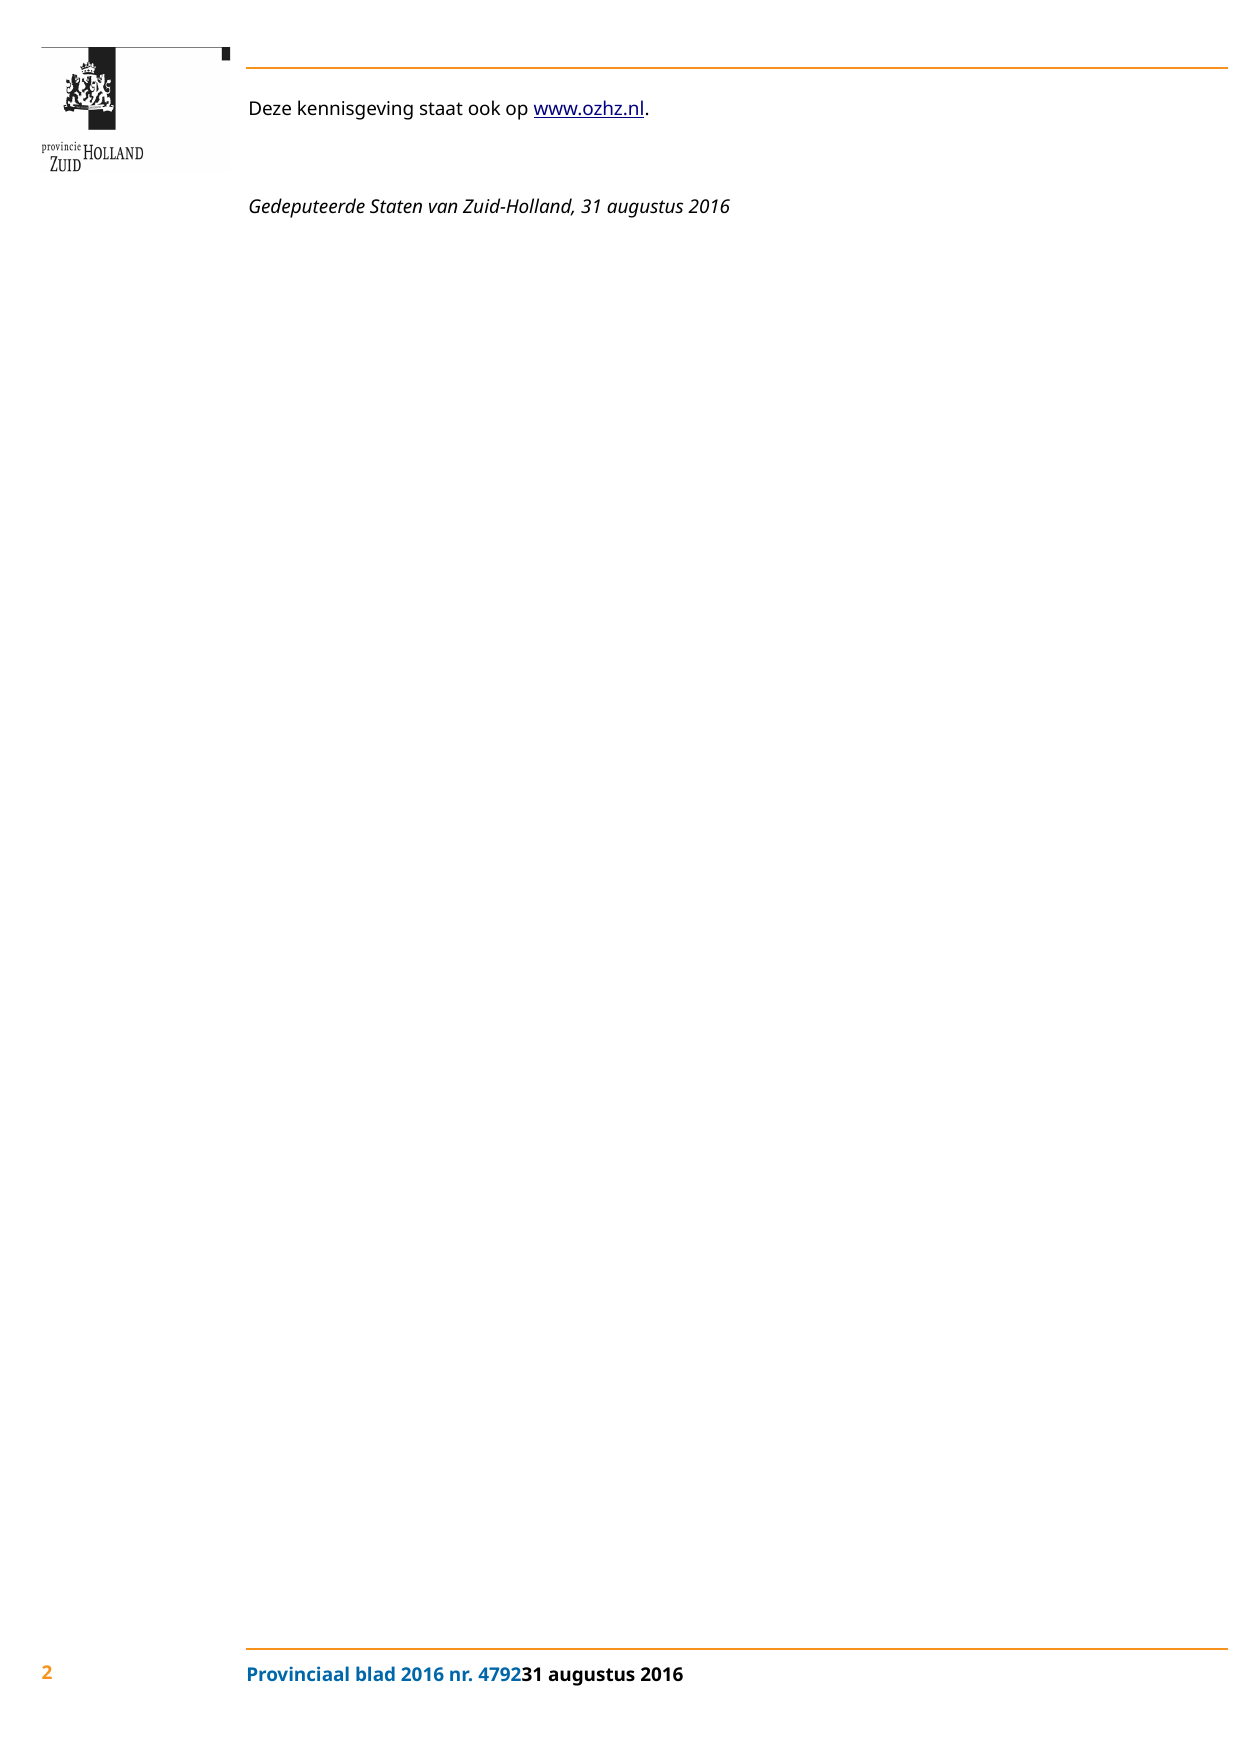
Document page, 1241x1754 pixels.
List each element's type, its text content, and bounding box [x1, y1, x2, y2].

text Gedeputeerde Staten van Zuid-Holland, 31 augustus 2016 [248, 193, 1152, 219]
picture [41, 47, 231, 172]
text Deze kennisgeving staat ook op www.ozhz.nl. [248, 95, 1152, 121]
